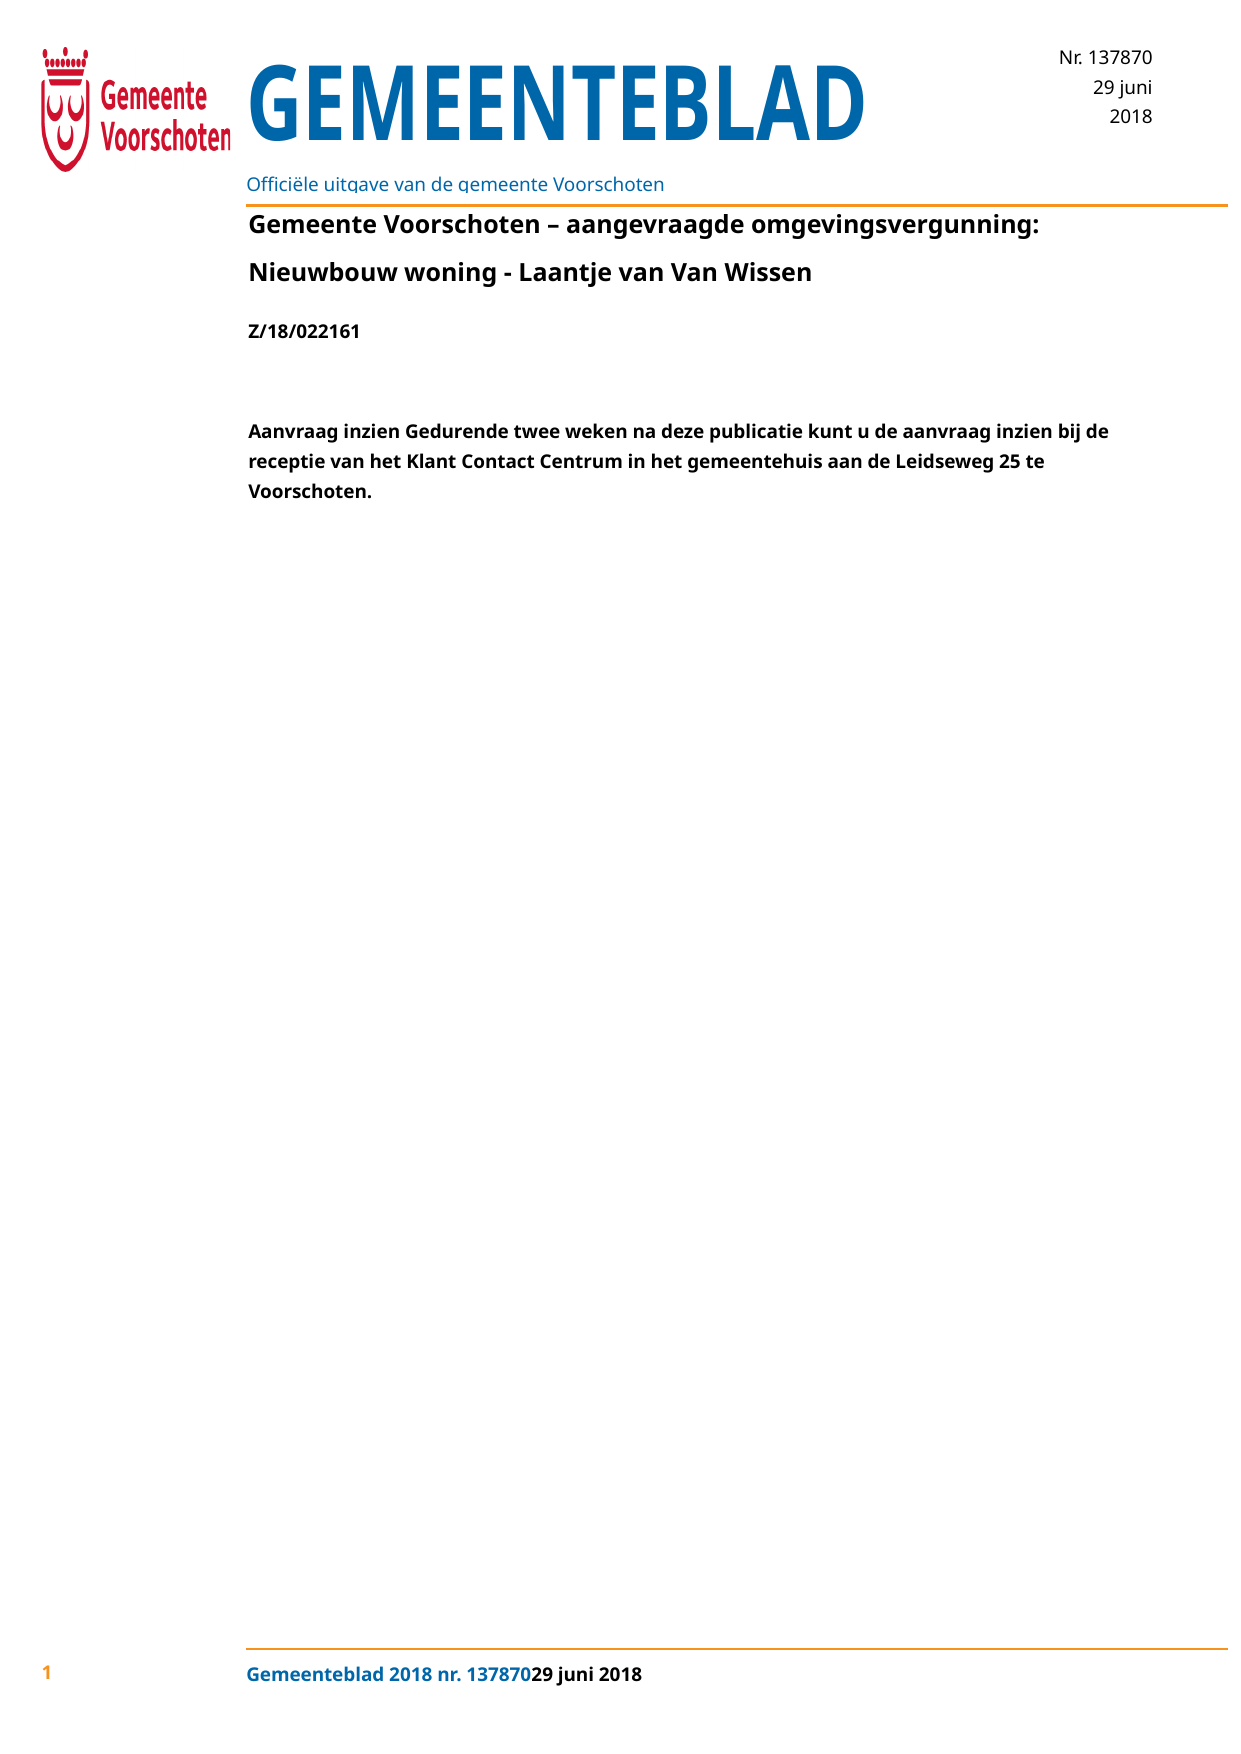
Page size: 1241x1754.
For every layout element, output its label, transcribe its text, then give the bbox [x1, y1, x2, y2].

text Z/18/022161 [248, 318, 1152, 344]
text Gemeente Voorschoten – aangevraagde omgevingsvergunning: Nieuwbouw woning - Laantje van Van Wissen [248, 207, 1152, 288]
text Aanvraag inzien Gedurende twee weken na deze publicatie kunt u de aanvraag inzien bij de receptie van het Klant Contact Centrum in het gemeentehuis aan de Leidseweg 25 te Voorschoten. [248, 419, 1152, 504]
picture [41, 47, 231, 172]
